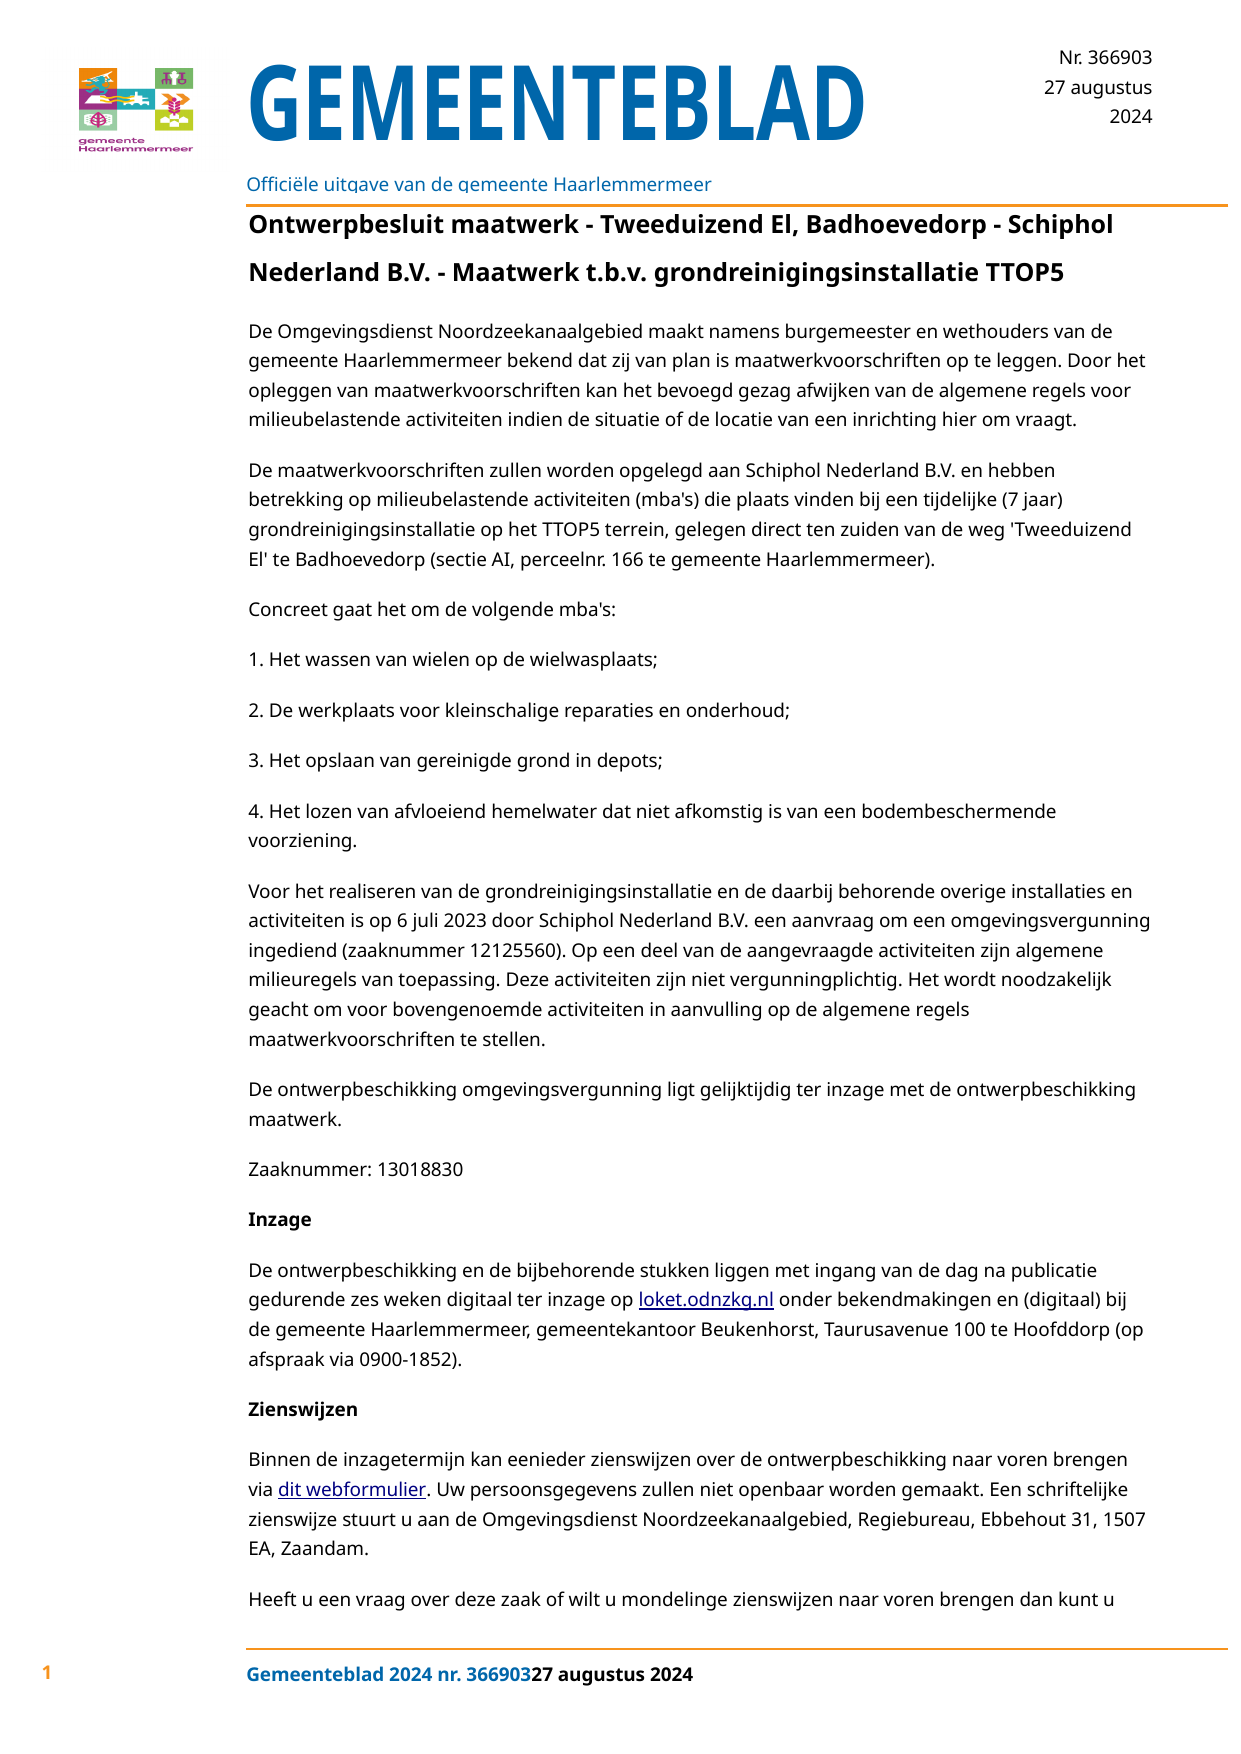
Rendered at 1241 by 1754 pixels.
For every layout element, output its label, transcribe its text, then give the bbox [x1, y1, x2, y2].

text Binnen de inzagetermijn kan eenieder zienswijzen over de ontwerpbeschikking naar voren brengen via dit webformulier. Uw persoonsgegevens zullen niet openbaar worden gemaakt. Een schriftelijke zienswijze stuurt u aan de Omgevingsdienst Noordzeekanaalgebied, Regiebureau, Ebbehout 31, 1507 EA, Zaandam. [248, 1447, 1152, 1561]
picture [41, 47, 231, 172]
text Zaaknummer: 13018830 [248, 1156, 1152, 1182]
text De ontwerpbeschikking en de bijbehorende stukken liggen met ingang van de dag na publicatie gedurende zes weken digitaal ter inzage op loket.odnzkg.nl onder bekendmakingen en (digitaal) bij de gemeente Haarlemmermeer, gemeentekantoor Beukenhorst, Taurusavenue 100 te Hoofddorp (op afspraak via 0900-1852). [248, 1257, 1152, 1372]
text 4. Het lozen van afvloeiend hemelwater dat niet afkomstig is van een bodembeschermende voorziening. [248, 798, 1152, 853]
text Voor het realiseren van de grondreinigingsinstallatie en de daarbij behorende overige installaties en activiteiten is op 6 juli 2023 door Schiphol Nederland B.V. een aanvraag om een omgevingsvergunning ingediend (zaaknummer 12125560). Op een deel van de aangevraagde activiteiten zijn algemene milieuregels van toepassing. Deze activiteiten zijn niet vergunningplichtig. Het wordt noodzakelijk geacht om voor bovengenoemde activiteiten in aanvulling op de algemene regels maatwerkvoorschriften te stellen. [248, 878, 1152, 1052]
text De ontwerpbeschikking omgevingsvergunning ligt gelijktijdig ter inzage met de ontwerpbeschikking maatwerk. [248, 1076, 1152, 1132]
text De maatwerkvoorschriften zullen worden opgelegd aan Schiphol Nederland B.V. en hebben betrekking op milieubelastende activiteiten (mba's) die plaats vinden bij een tijdelijke (7 jaar) grondreinigingsinstallatie op het TTOP5 terrein, gelegen direct ten zuiden van de weg 'Tweeduizend El' te Badhoevedorp (sectie AI, perceelnr. 166 te gemeente Haarlemmermeer). [248, 457, 1152, 572]
text Inzage [248, 1207, 1152, 1232]
text Heeft u een vraag over deze zaak of wilt u mondelinge zienswijzen naar voren brengen dan kunt u [248, 1586, 1152, 1612]
text Zienswijzen [248, 1396, 1152, 1422]
text 1. Het wassen van wielen op de wielwasplaats; [248, 647, 1152, 672]
text 3. Het opslaan van gereinigde grond in depots; [248, 747, 1152, 773]
text 2. De werkplaats voor kleinschalige reparaties en onderhoud; [248, 697, 1152, 723]
text Ontwerpbesluit maatwerk - Tweeduizend El, Badhoevedorp - Schiphol Nederland B.V. - Maatwerk t.b.v. grondreinigingsinstallatie TTOP5 [248, 207, 1152, 288]
text De Omgevingsdienst Noordzeekanaalgebied maakt namens burgemeester en wethouders van de gemeente Haarlemmermeer bekend dat zij van plan is maatwerkvoorschriften op te leggen. Door het opleggen van maatwerkvoorschriften kan het bevoegd gezag afwijken van de algemene regels voor milieubelastende activiteiten indien de situatie of de locatie van een inrichting hier om vraagt. [248, 318, 1152, 432]
text Concreet gaat het om de volgende mba's: [248, 596, 1152, 622]
